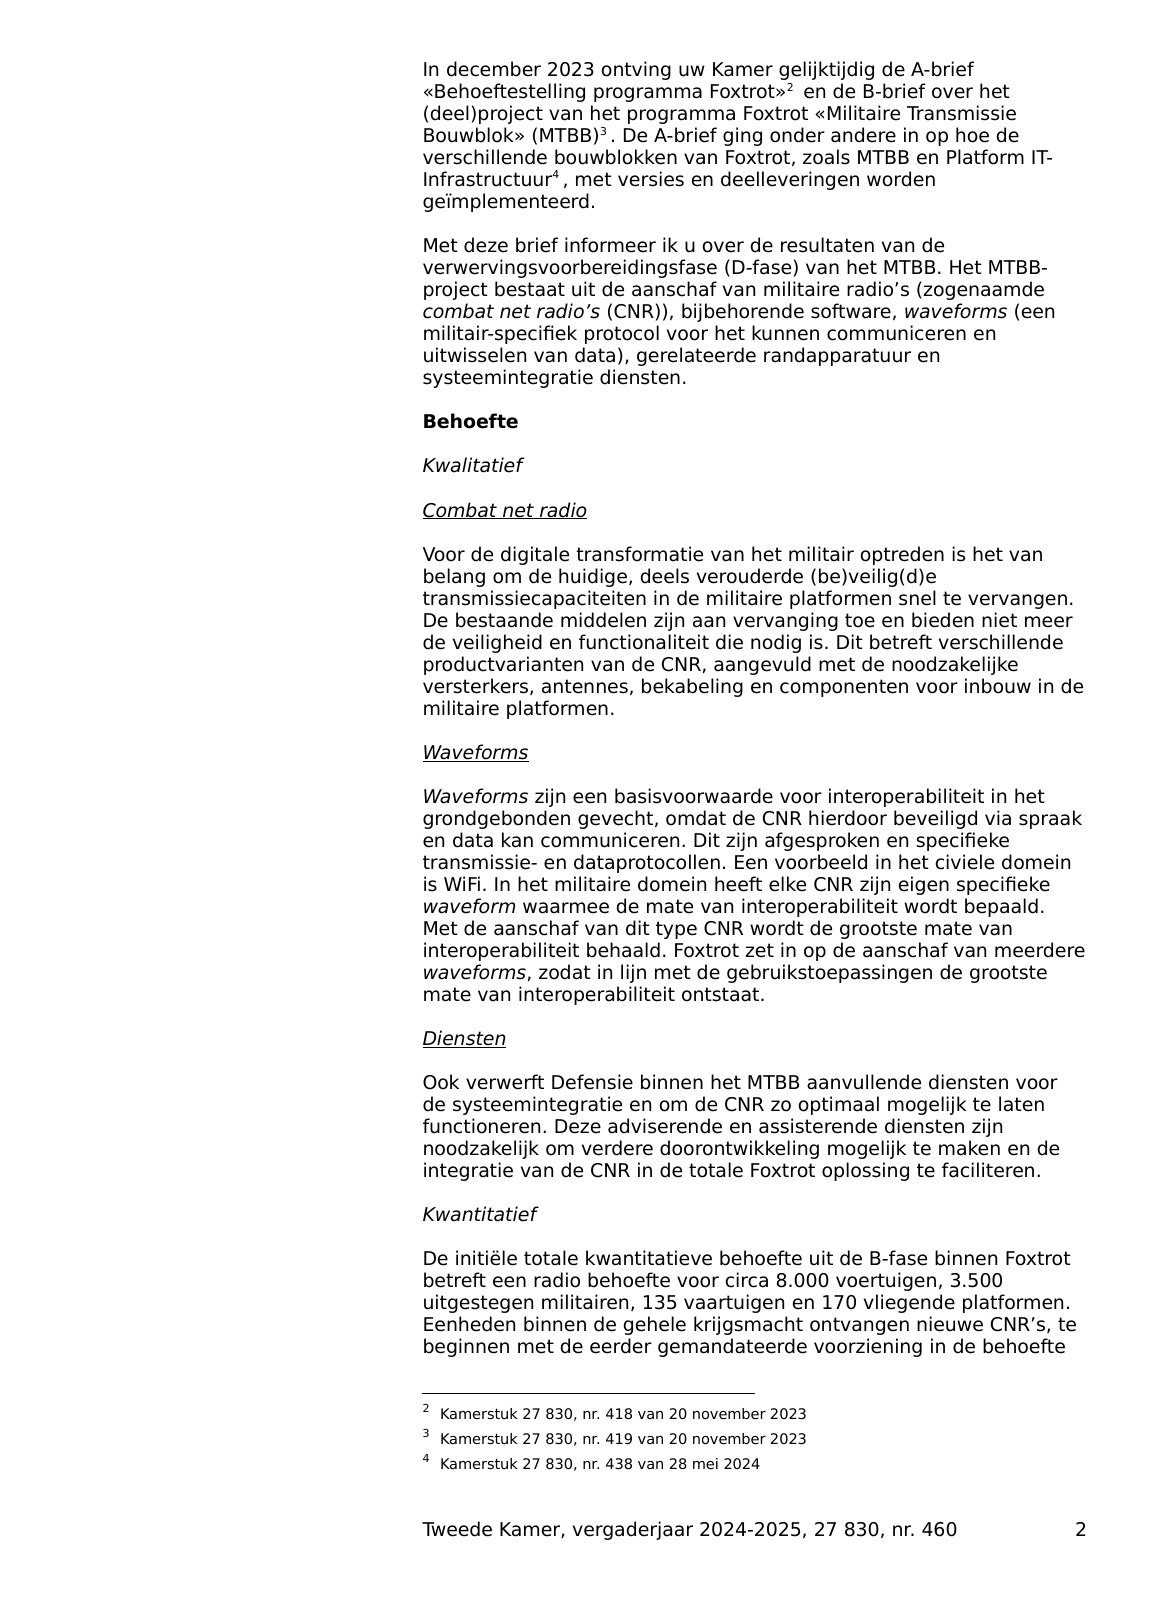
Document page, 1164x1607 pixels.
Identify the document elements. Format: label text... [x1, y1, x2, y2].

text In december 2023 ontving uw Kamer gelijktijdig de A-brief «Behoeftestelling programma Foxtrot» en de B-brief over het (deel)project van het programma Foxtrot «Militaire Transmissie Bouwblok» (MTBB). De A-brief ging onder andere in op hoe de verschillende bouwblokken van Foxtrot, zoals MTBB en Platform IT-Infrastructuur, met versies en deelleveringen worden geïmplementeerd. [422, 59, 1087, 213]
text Ook verwerft Defensie binnen het MTBB aanvullende diensten voor de systeemintegratie en om de CNR zo optimaal mogelijk te laten functioneren. Deze adviserende en assisterende diensten zijn noodzakelijk om verdere doorontwikkeling mogelijk te maken en de integratie van de CNR in de totale Foxtrot oplossing te faciliteren. [422, 1072, 1087, 1182]
text Kamerstuk 27 830, nr. 418 van 20 november 2023 [422, 1402, 1087, 1424]
subtitle Diensten [422, 1028, 1087, 1050]
subtitle Kwalitatief [422, 455, 1087, 477]
subtitle Kwantitatief [422, 1204, 1087, 1226]
text Kamerstuk 27 830, nr. 419 van 20 november 2023 [422, 1427, 1087, 1449]
subtitle Behoefte [422, 411, 1087, 433]
text Voor de digitale transformatie van het militair optreden is het van belang om de huidige, deels verouderde (be)veilig(d)e transmissiecapaciteiten in de militaire platformen snel te vervangen. De bestaande middelen zijn aan vervanging toe en bieden niet meer de veiligheid en functionaliteit die nodig is. Dit betreft verschillende productvarianten van de CNR, aangevuld met de noodzakelijke versterkers, antennes, bekabeling en componenten voor inbouw in de militaire platformen. [422, 544, 1087, 719]
text Met deze brief informeer ik u over de resultaten van de verwervingsvoorbereidingsfase (D-fase) van het MTBB. Het MTBB-project bestaat uit de aanschaf van militaire radio’s (zogenaamde combat net radio’s (CNR)), bijbehorende software, waveforms (een militair-specifiek protocol voor het kunnen communiceren en uitwisselen van data), gerelateerde randapparatuur en systeemintegratie diensten. [422, 235, 1087, 389]
subtitle Combat net radio [422, 499, 1087, 521]
text Kamerstuk 27 830, nr. 438 van 28 mei 2024 [422, 1452, 1087, 1474]
text De initiële totale kwantitatieve behoefte uit de B-fase binnen Foxtrot betreft een radio behoefte voor circa 8.000 voertuigen, 3.500 uitgestegen militairen, 135 vaartuigen en 170 vliegende platformen. Eenheden binnen de gehele krijgsmacht ontvangen nieuwe CNR’s, te beginnen met de eerder gemandateerde voorziening in de behoefte [422, 1248, 1087, 1358]
subtitle Waveforms [422, 742, 1087, 764]
text Waveforms zijn een basisvoorwaarde voor interoperabiliteit in het grondgebonden gevecht, omdat de CNR hierdoor beveiligd via spraak en data kan communiceren. Dit zijn afgesproken en specifieke transmissie- en dataprotocollen. Een voorbeeld in het civiele domein is WiFi. In het militaire domein heeft elke CNR zijn eigen specifieke waveform waarmee de mate van interoperabiliteit wordt bepaald. Met de aanschaf van dit type CNR wordt de grootste mate van interoperabiliteit behaald. Foxtrot zet in op de aanschaf van meerdere waveforms, zodat in lijn met de gebruikstoepassingen de grootste mate van interoperabiliteit ontstaat. [422, 786, 1087, 1006]
